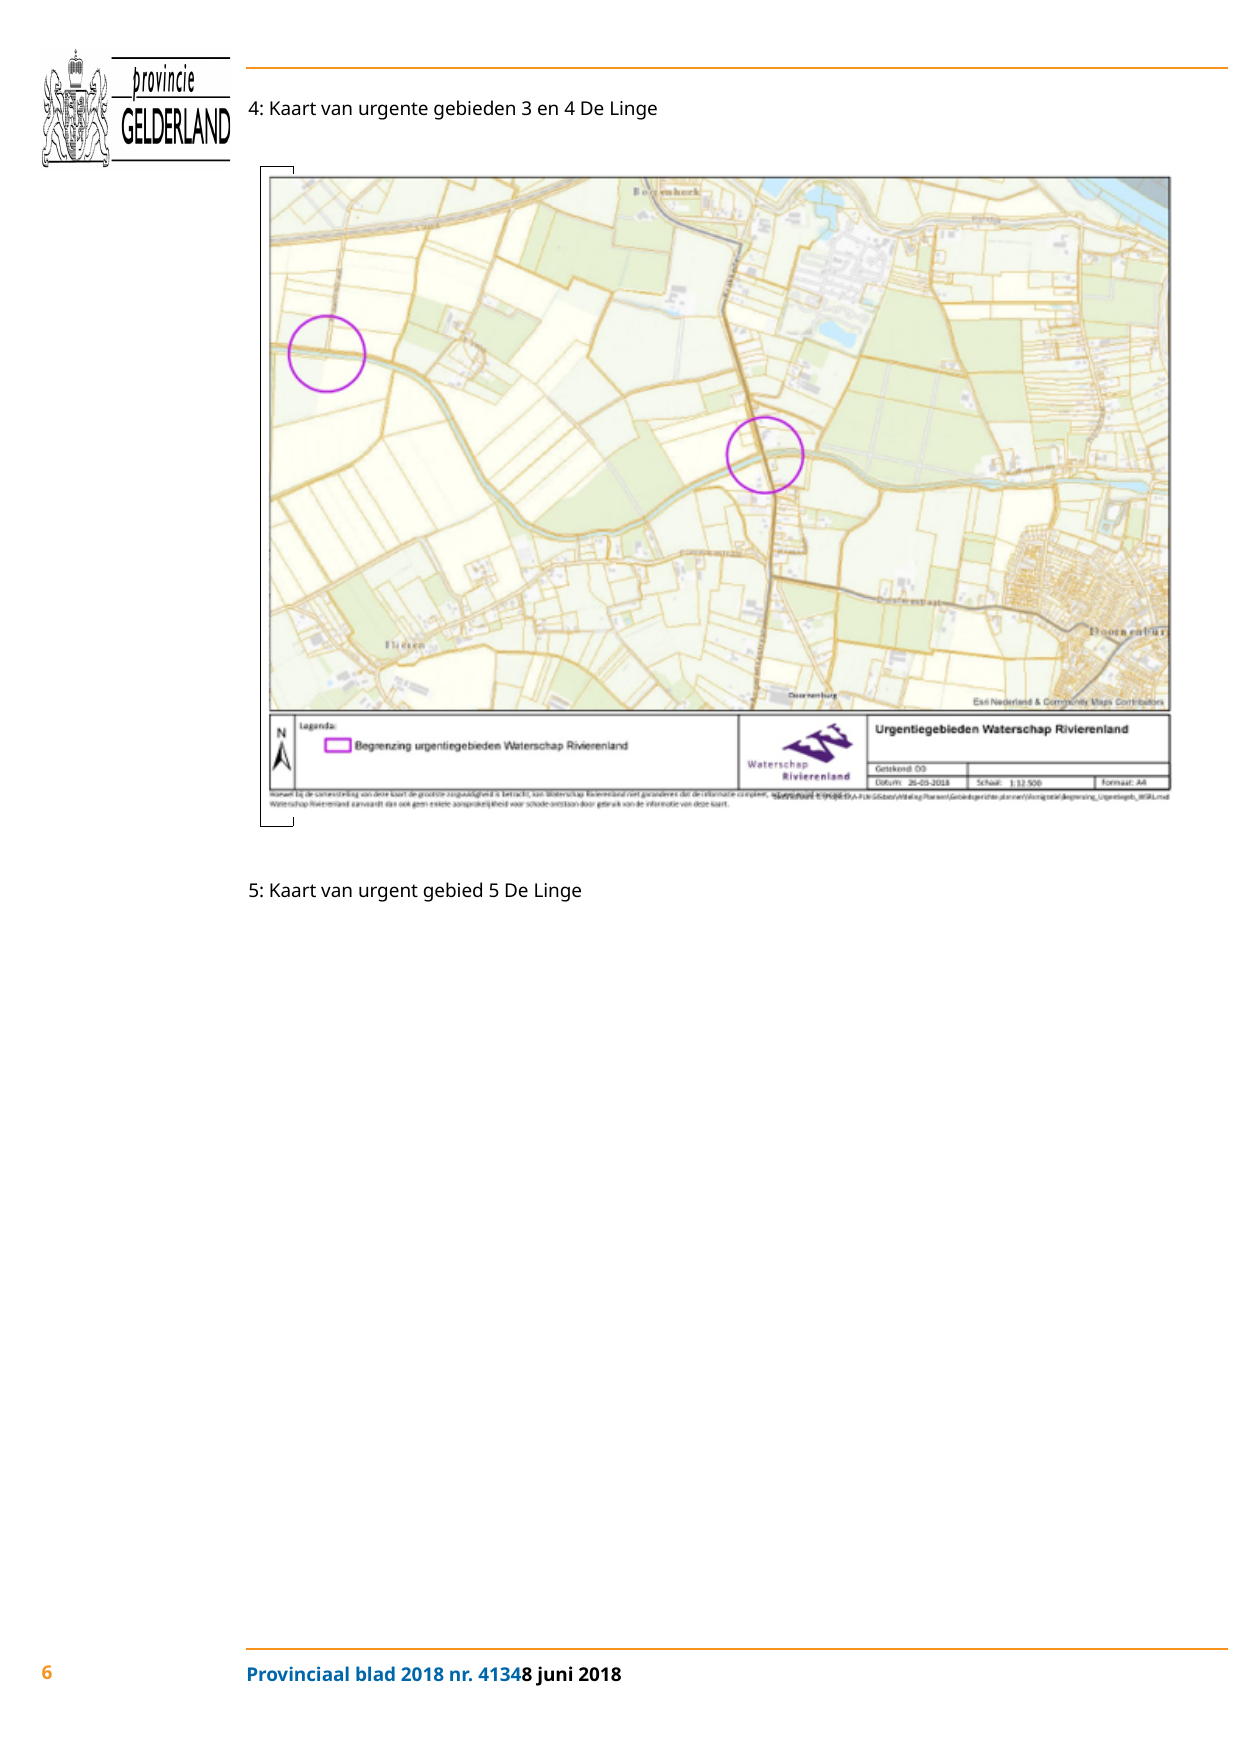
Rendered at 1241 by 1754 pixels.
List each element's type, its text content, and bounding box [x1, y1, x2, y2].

picture [268, 174, 1173, 817]
picture [41, 47, 231, 172]
text 4: Kaart van urgente gebieden 3 en 4 De Linge [248, 95, 1152, 121]
text 5: Kaart van urgent gebied 5 De Linge [248, 877, 1152, 903]
